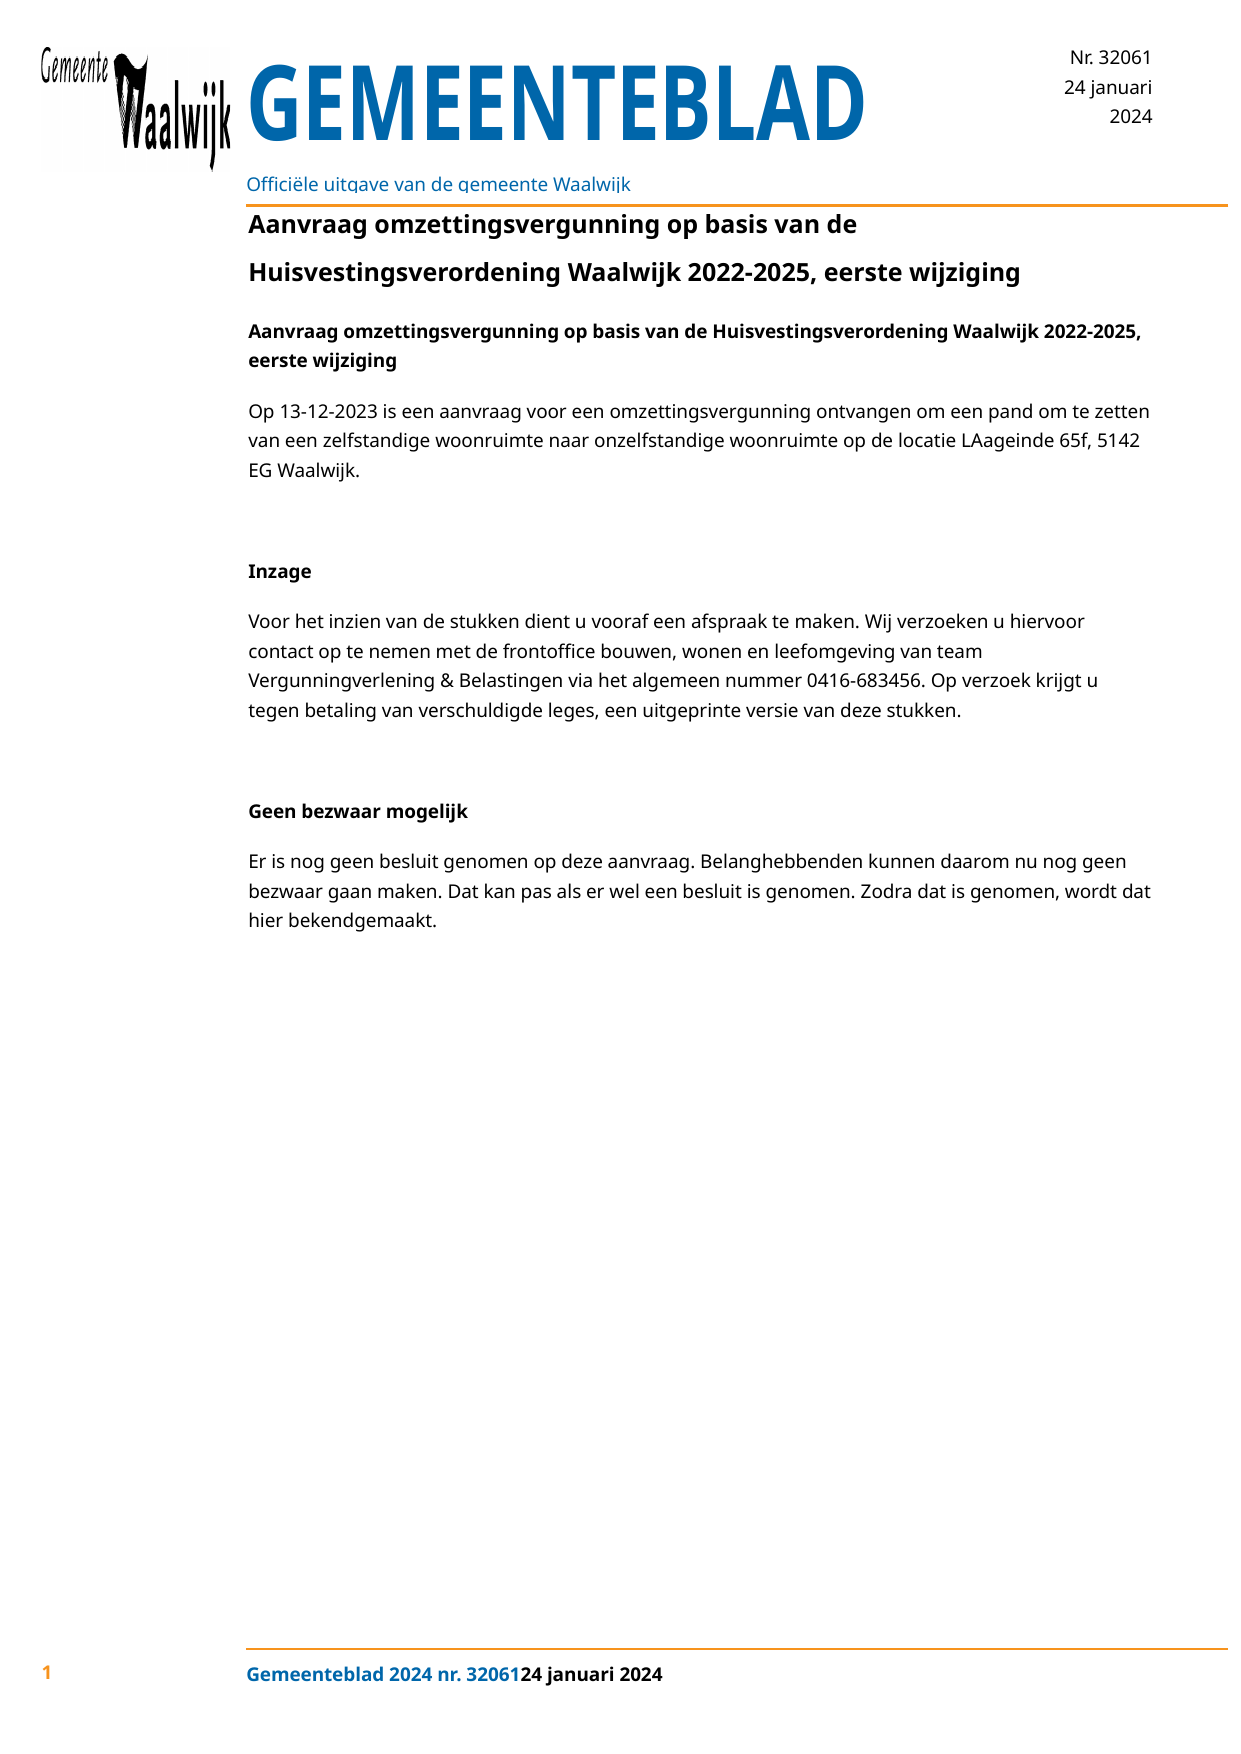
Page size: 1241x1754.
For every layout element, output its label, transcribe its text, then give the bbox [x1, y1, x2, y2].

text Voor het inzien van de stukken dient u vooraf een afspraak te maken. Wij verzoeken u hiervoor contact op te nemen met de frontoffice bouwen, wonen en leefomgeving van team Vergunningverlening & Belastingen via het algemeen nummer 0416-683456. Op verzoek krijgt u tegen betaling van verschuldigde leges, een uitgeprinte versie van deze stukken. [248, 608, 1152, 723]
text Aanvraag omzettingsvergunning op basis van de Huisvestingsverordening Waalwijk 2022-2025, eerste wijziging [248, 318, 1152, 373]
text Geen bezwaar mogelijk [248, 798, 1152, 824]
picture [41, 47, 231, 172]
text Aanvraag omzettingsvergunning op basis van de Huisvestingsverordening Waalwijk 2022-2025, eerste wijziging [248, 207, 1152, 288]
text Op 13-12-2023 is een aanvraag voor een omzettingsvergunning ontvangen om een pand om te zetten van een zelfstandige woonruimte naar onzelfstandige woonruimte op de locatie LAageinde 65f, 5142 EG Waalwijk. [248, 398, 1152, 483]
text Er is nog geen besluit genomen op deze aanvraag. Belanghebbenden kunnen daarom nu nog geen bezwaar gaan maken. Dat kan pas als er wel een besluit is genomen. Zodra dat is genomen, wordt dat hier bekendgemaakt. [248, 848, 1152, 933]
text Inzage [248, 558, 1152, 584]
